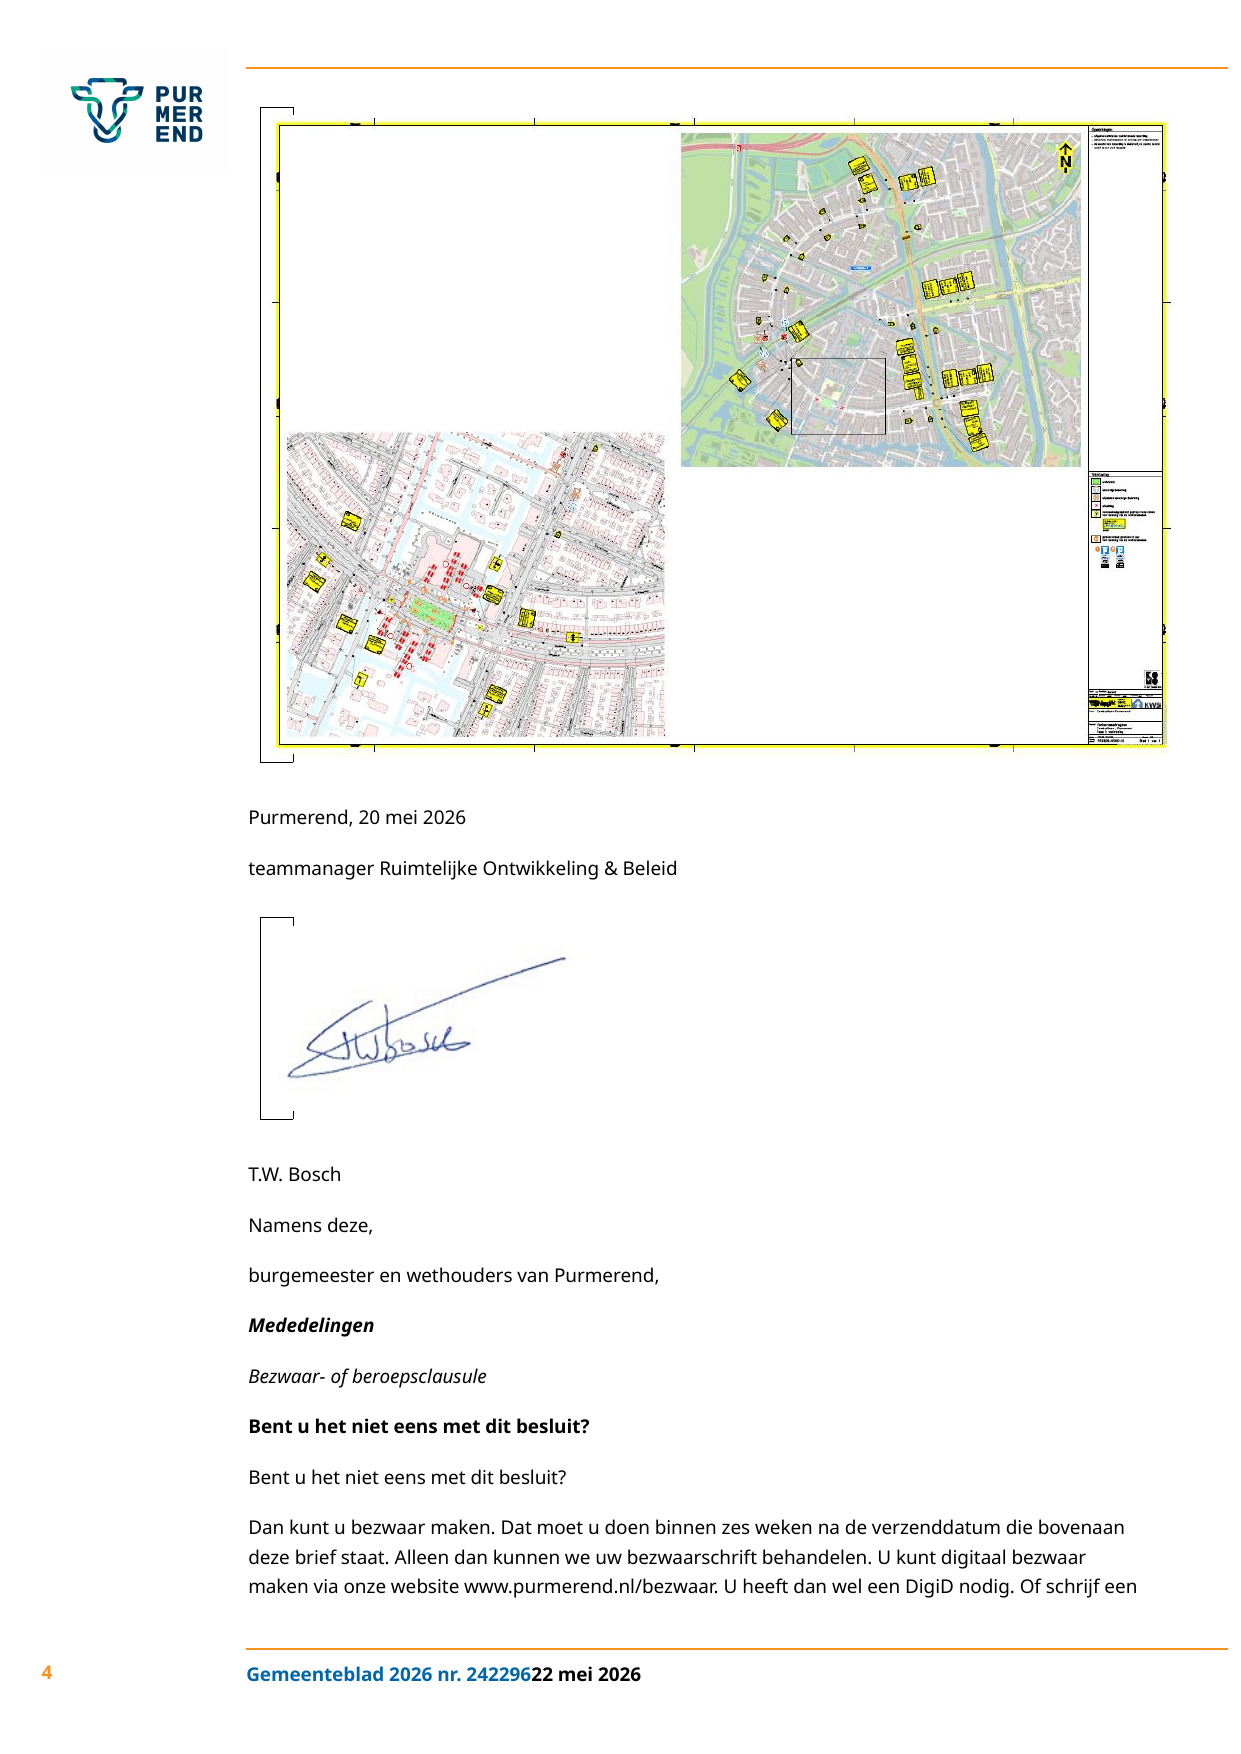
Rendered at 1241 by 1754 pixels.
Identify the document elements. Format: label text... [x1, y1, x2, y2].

text Bent u het niet eens met dit besluit? [248, 1464, 1152, 1490]
picture [41, 47, 231, 172]
picture [268, 115, 1173, 754]
text Bent u het niet eens met dit besluit? [248, 1413, 1152, 1439]
text Dan kunt u bezwaar maken. Dat moet u doen binnen zes weken na de verzenddatum die bovenaan deze brief staat. Alleen dan kunnen we uw bezwaarschrift behandelen. U kunt digitaal bezwaar maken via onze website www.purmerend.nl/bezwaar. U heeft dan wel een DigiD nodig. Of schrijf een [248, 1514, 1152, 1599]
text Bezwaar- of beroepsclausule [248, 1363, 1152, 1389]
text teammanager Ruimtelijke Ontwikkeling & Beleid [248, 855, 1152, 881]
text Namens deze, [248, 1212, 1152, 1238]
text T.W. Bosch [248, 1161, 1152, 1187]
text Purmerend, 20 mei 2026 [248, 804, 1152, 830]
picture [268, 926, 600, 1111]
text Mededelingen [248, 1313, 1152, 1338]
text burgemeester en wethouders van Purmerend, [248, 1262, 1152, 1288]
